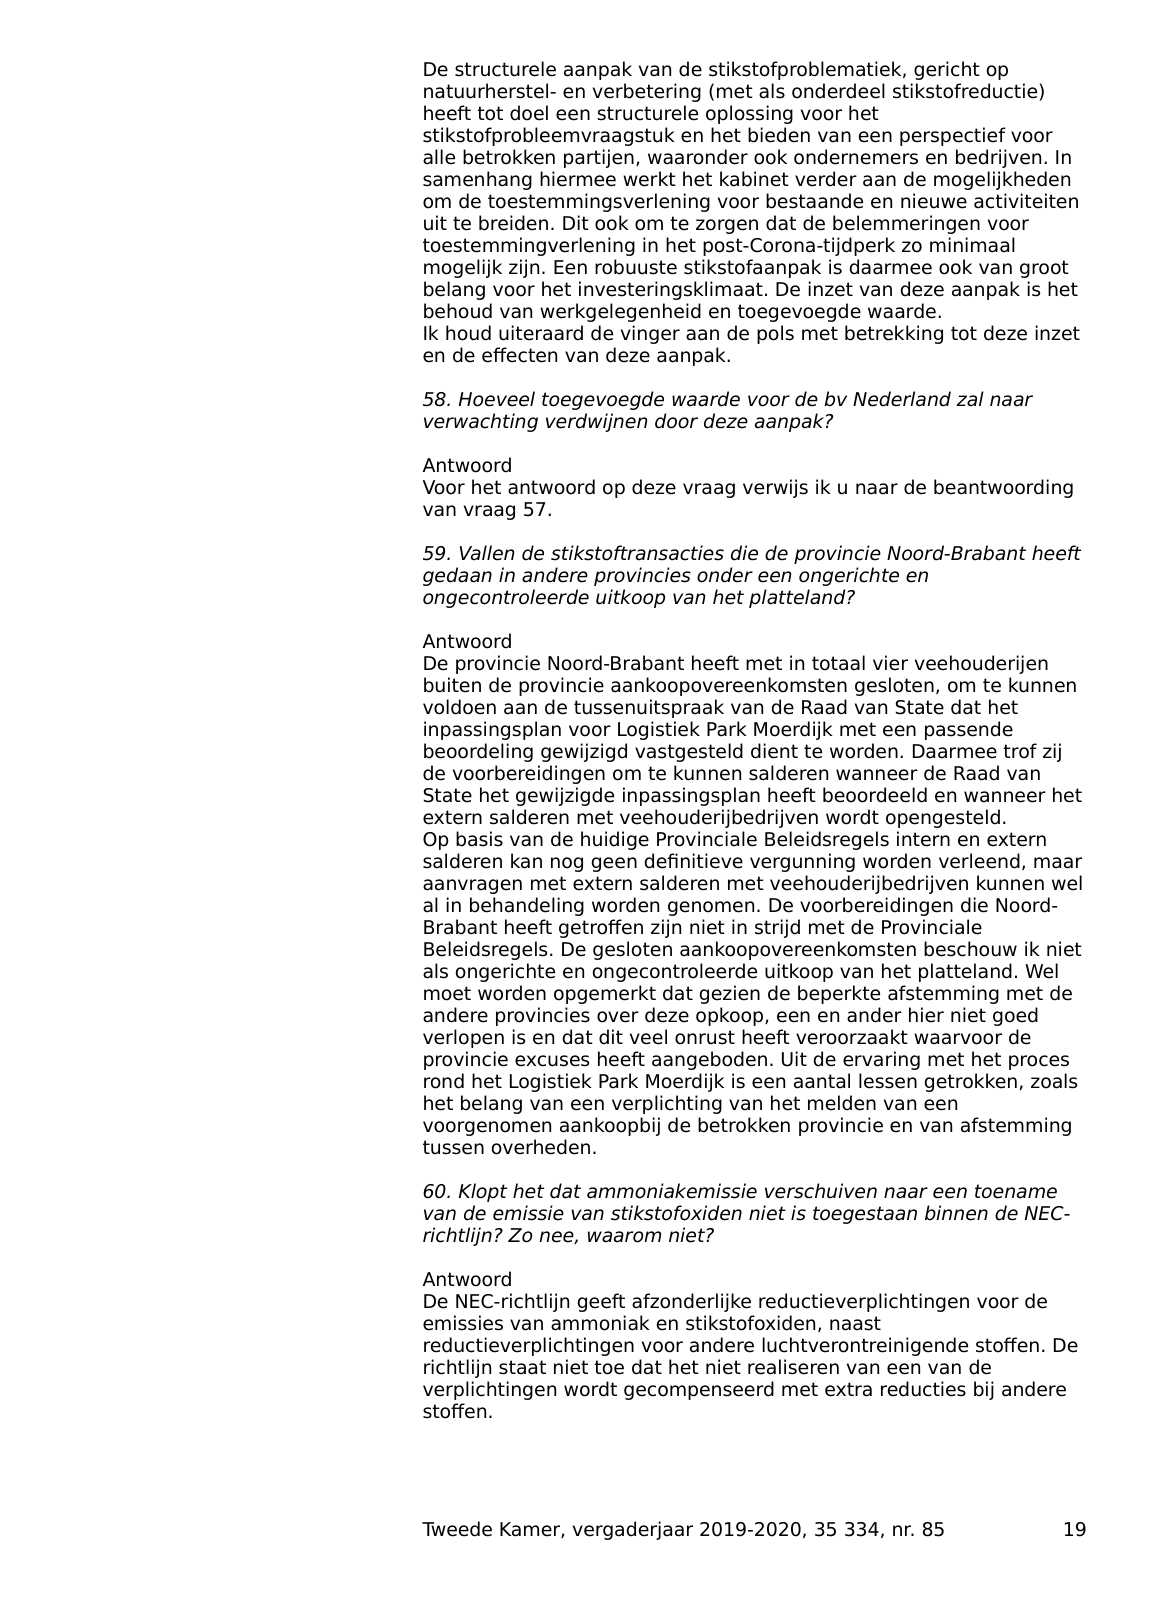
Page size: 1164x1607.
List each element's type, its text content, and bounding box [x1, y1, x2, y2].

text De provincie Noord-Brabant heeft met in totaal vier veehouderijen buiten de provincie aankoopovereenkomsten gesloten, om te kunnen voldoen aan de tussenuitspraak van de Raad van State dat het inpassingsplan voor Logistiek Park Moerdijk met een passende beoordeling gewijzigd vastgesteld dient te worden. Daarmee trof zij de voorbereidingen om te kunnen salderen wanneer de Raad van State het gewijzigde inpassingsplan heeft beoordeeld en wanneer het extern salderen met veehouderijbedrijven wordt opengesteld. [422, 653, 1087, 829]
text Antwoord [422, 1269, 1087, 1291]
text De NEC-richtlijn geeft afzonderlijke reductieverplichtingen voor de emissies van ammoniak en stikstofoxiden, naast reductieverplichtingen voor andere luchtverontreinigende stoffen. De richtlijn staat niet toe dat het niet realiseren van een van de verplichtingen wordt gecompenseerd met extra reducties bij andere stoffen. [422, 1291, 1087, 1423]
text Op basis van de huidige Provinciale Beleidsregels intern en extern salderen kan nog geen definitieve vergunning worden verleend, maar aanvragen met extern salderen met veehouderijbedrijven kunnen wel al in behandeling worden genomen. De voorbereidingen die Noord-Brabant heeft getroffen zijn niet in strijd met de Provinciale Beleidsregels. De gesloten aankoopovereenkomsten beschouw ik niet als ongerichte en ongecontroleerde uitkoop van het platteland. Wel moet worden opgemerkt dat gezien de beperkte afstemming met de andere provincies over deze opkoop, een en ander hier niet goed verlopen is en dat dit veel onrust heeft veroorzaakt waarvoor de provincie excuses heeft aangeboden. Uit de ervaring met het proces rond het Logistiek Park Moerdijk is een aantal lessen getrokken, zoals het belang van een verplichting van het melden van een voorgenomen aankoopbij de betrokken provincie en van afstemming tussen overheden. [422, 829, 1087, 1159]
text 59. Vallen de stikstoftransacties die de provincie Noord-Brabant heeft gedaan in andere provincies onder een ongerichte en ongecontroleerde uitkoop van het platteland? [422, 543, 1087, 609]
text De structurele aanpak van de stikstofproblematiek, gericht op natuurherstel- en verbetering (met als onderdeel stikstofreductie) heeft tot doel een structurele oplossing voor het stikstofprobleemvraagstuk en het bieden van een perspectief voor alle betrokken partijen, waaronder ook ondernemers en bedrijven. In samenhang hiermee werkt het kabinet verder aan de mogelijkheden om de toestemmingsverlening voor bestaande en nieuwe activiteiten uit te breiden. Dit ook om te zorgen dat de belemmeringen voor toestemmingverlening in het post-Corona-tijdperk zo minimaal mogelijk zijn. Een robuuste stikstofaanpak is daarmee ook van groot belang voor het investeringsklimaat. De inzet van deze aanpak is het behoud van werkgelegenheid en toegevoegde waarde. [422, 59, 1087, 323]
text 60. Klopt het dat ammoniakemissie verschuiven naar een toename van de emissie van stikstofoxiden niet is toegestaan binnen de NEC-richtlijn? Zo nee, waarom niet? [422, 1181, 1087, 1247]
text Antwoord [422, 455, 1087, 477]
text 58. Hoeveel toegevoegde waarde voor de bv Nederland zal naar verwachting verdwijnen door deze aanpak? [422, 389, 1087, 433]
text Ik houd uiteraard de vinger aan de pols met betrekking tot deze inzet en de effecten van deze aanpak. [422, 323, 1087, 367]
text Voor het antwoord op deze vraag verwijs ik u naar de beantwoording van vraag 57. [422, 477, 1087, 521]
text Antwoord [422, 631, 1087, 653]
